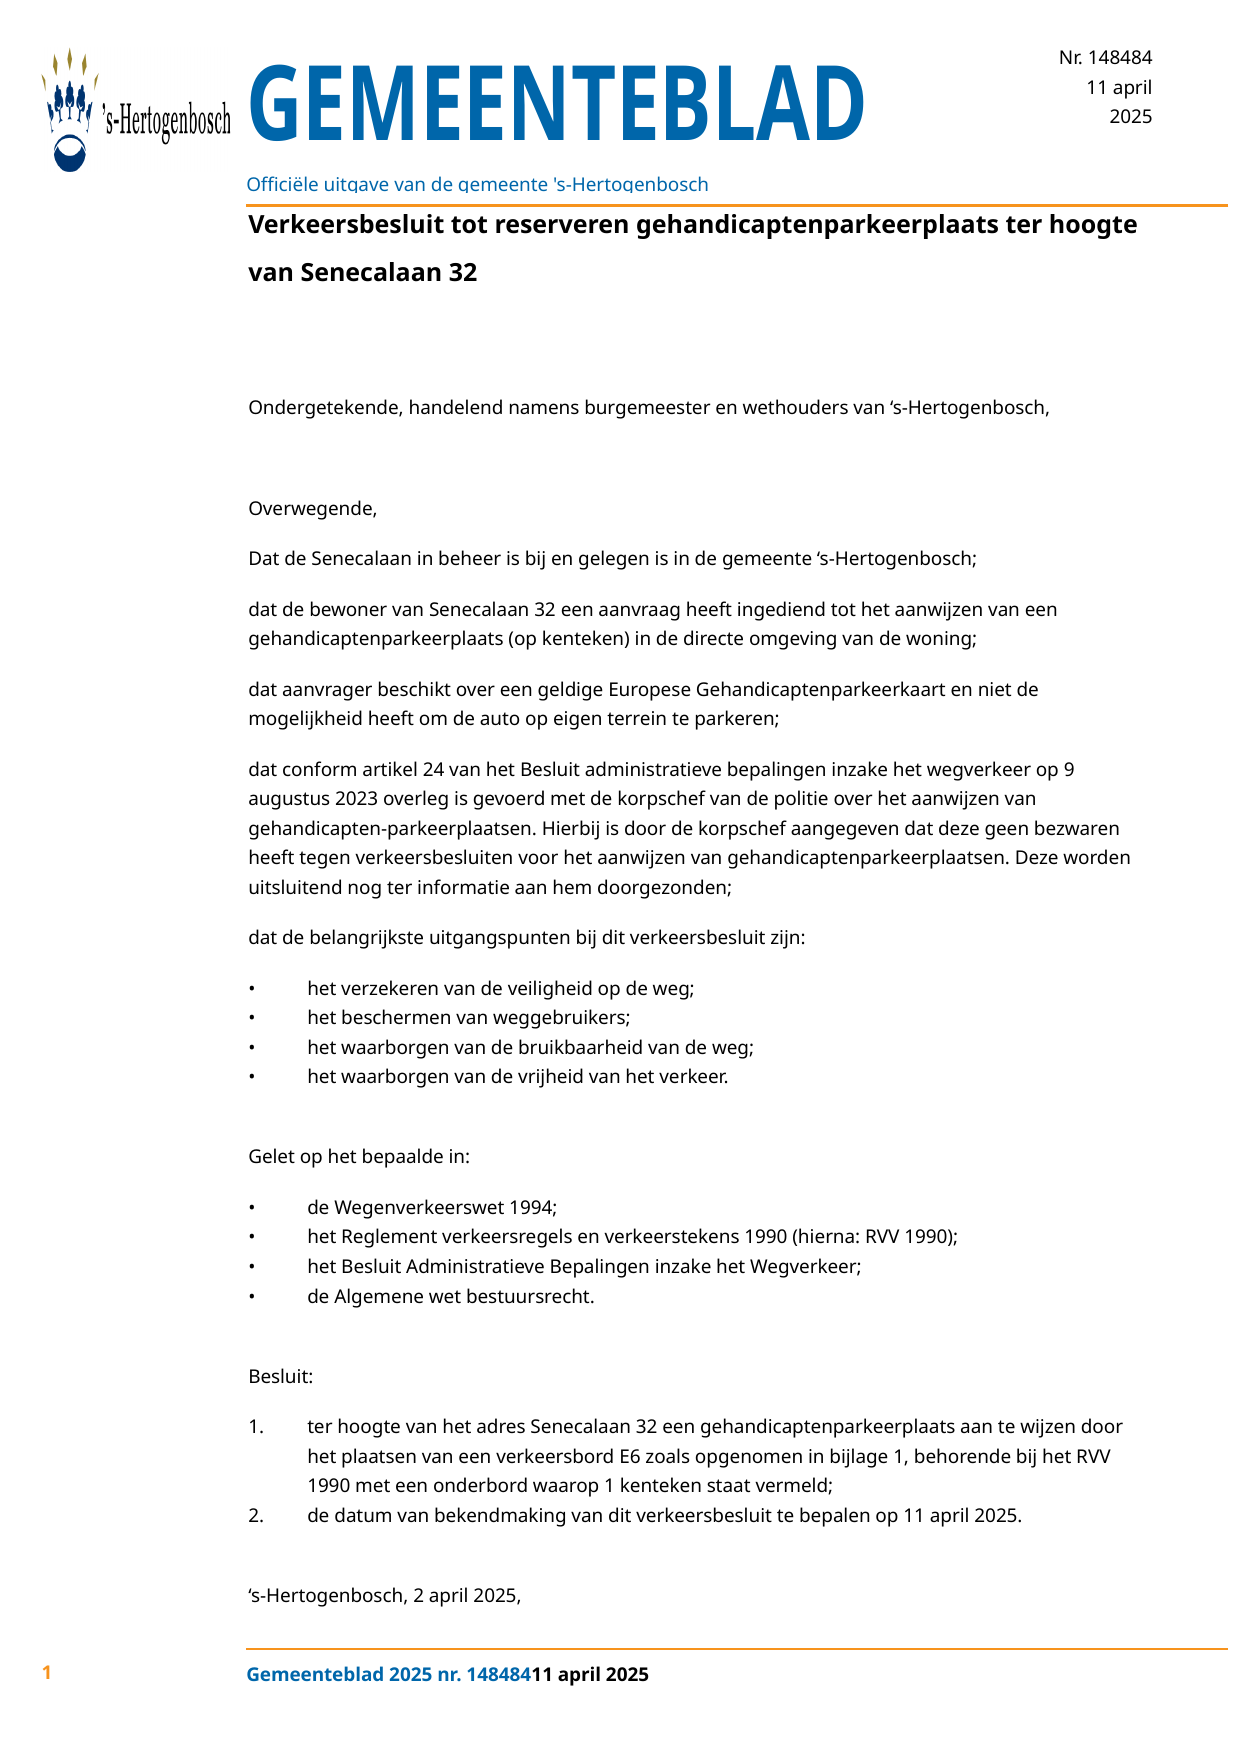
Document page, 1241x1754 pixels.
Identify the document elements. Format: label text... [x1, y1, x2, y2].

text Gelet op het bepaalde in: [248, 1144, 1152, 1169]
list de Wegenverkeerswet 1994; [248, 1194, 1152, 1220]
text Dat de Senecalaan in beheer is bij en gelegen is in de gemeente ‘s-Hertogenbosch; [248, 545, 1152, 571]
text dat de bewoner van Senecalaan 32 een aanvraag heeft ingediend tot het aanwijzen van een gehandicaptenparkeerplaats (op kenteken) in de directe omgeving van de woning; [248, 596, 1152, 651]
list het waarborgen van de bruikbaarheid van de weg; [248, 1034, 1152, 1060]
text Overwegende, [248, 495, 1152, 521]
text dat aanvrager beschikt over een geldige Europese Gehandicaptenparkeerkaart en niet de mogelijkheid heeft om de auto op eigen terrein te parkeren; [248, 676, 1152, 731]
text Besluit: [248, 1363, 1152, 1388]
list ter hoogte van het adres Senecalaan 32 een gehandicaptenparkeerplaats aan te wijzen door het plaatsen van een verkeersbord E6 zoals opgenomen in bijlage 1, behorende bij het RVV 1990 met een onderbord waarop 1 kenteken staat vermeld; [248, 1413, 1152, 1498]
list de Algemene wet bestuursrecht. [248, 1283, 1152, 1308]
list het verzekeren van de veiligheid op de weg; [248, 975, 1152, 1001]
text dat de belangrijkste uitgangspunten bij dit verkeersbesluit zijn: [248, 924, 1152, 950]
picture [41, 47, 231, 172]
text dat conform artikel 24 van het Besluit administratieve bepalingen inzake het wegverkeer op 9 augustus 2023 overleg is gevoerd met de korpschef van de politie over het aanwijzen van gehandicapten-parkeerplaatsen. Hierbij is door de korpschef aangegeven dat deze geen bezwaren heeft tegen verkeersbesluiten voor het aanwijzen van gehandicaptenparkeerplaatsen. Deze worden uitsluitend nog ter informatie aan hem doorgezonden; [248, 756, 1152, 900]
text ‘s-Hertogenbosch, 2 april 2025, [248, 1582, 1152, 1608]
list het beschermen van weggebruikers; [248, 1004, 1152, 1030]
text Verkeersbesluit tot reserveren gehandicaptenparkeerplaats ter hoogte van Senecalaan 32 [248, 207, 1152, 288]
list het Reglement verkeersregels en verkeerstekens 1990 (hierna: RVV 1990); [248, 1224, 1152, 1249]
list het waarborgen van de vrijheid van het verkeer. [248, 1064, 1152, 1089]
text Ondergetekende, handelend namens burgemeester en wethouders van ‘s-Hertogenbosch, [248, 394, 1152, 420]
list het Besluit Administratieve Bepalingen inzake het Wegverkeer; [248, 1253, 1152, 1279]
list de datum van bekendmaking van dit verkeersbesluit te bepalen op 11 april 2025. [248, 1502, 1152, 1528]
